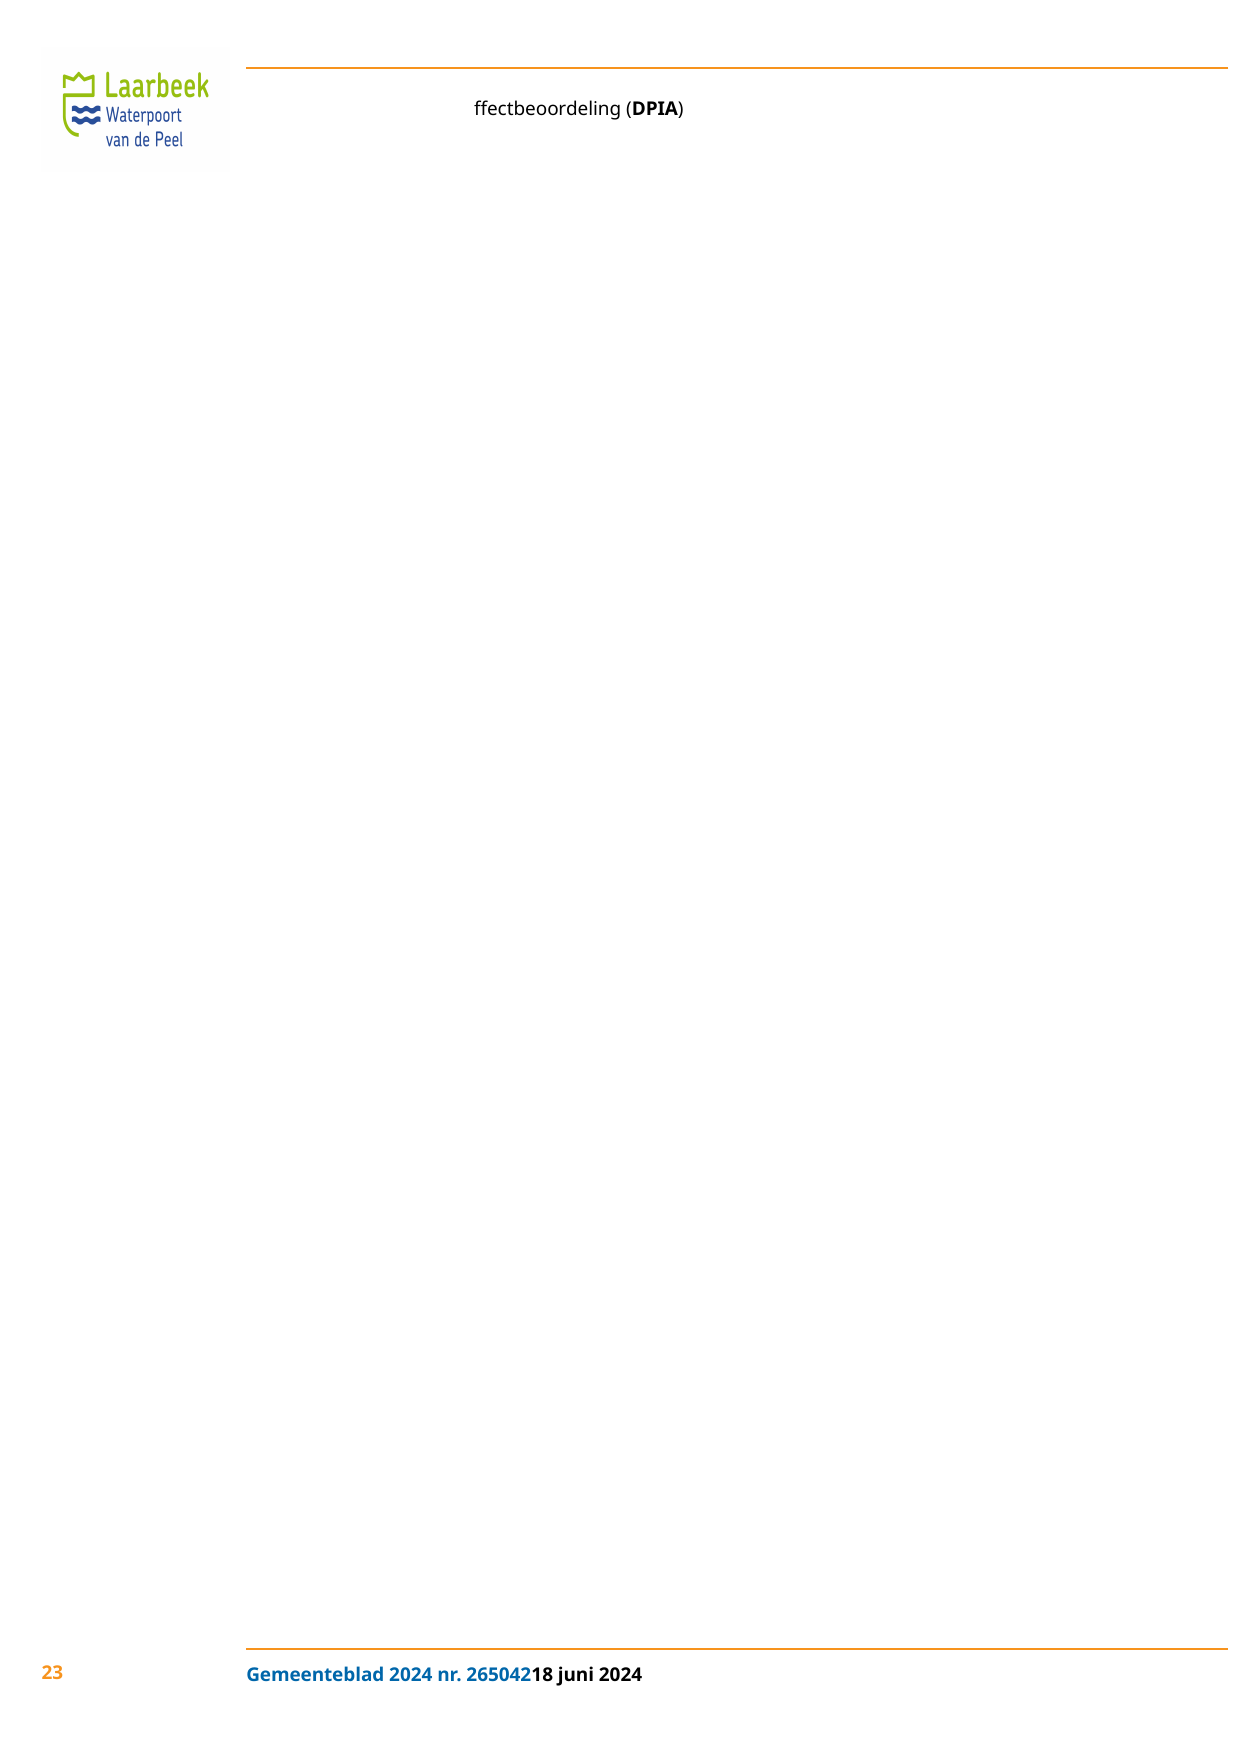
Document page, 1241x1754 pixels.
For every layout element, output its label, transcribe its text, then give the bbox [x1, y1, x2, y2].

table_cell [700, 95, 1152, 121]
table_cell [248, 95, 474, 121]
table_cell ffectbeoordeling (DPIA) [474, 95, 700, 121]
picture [41, 47, 231, 172]
